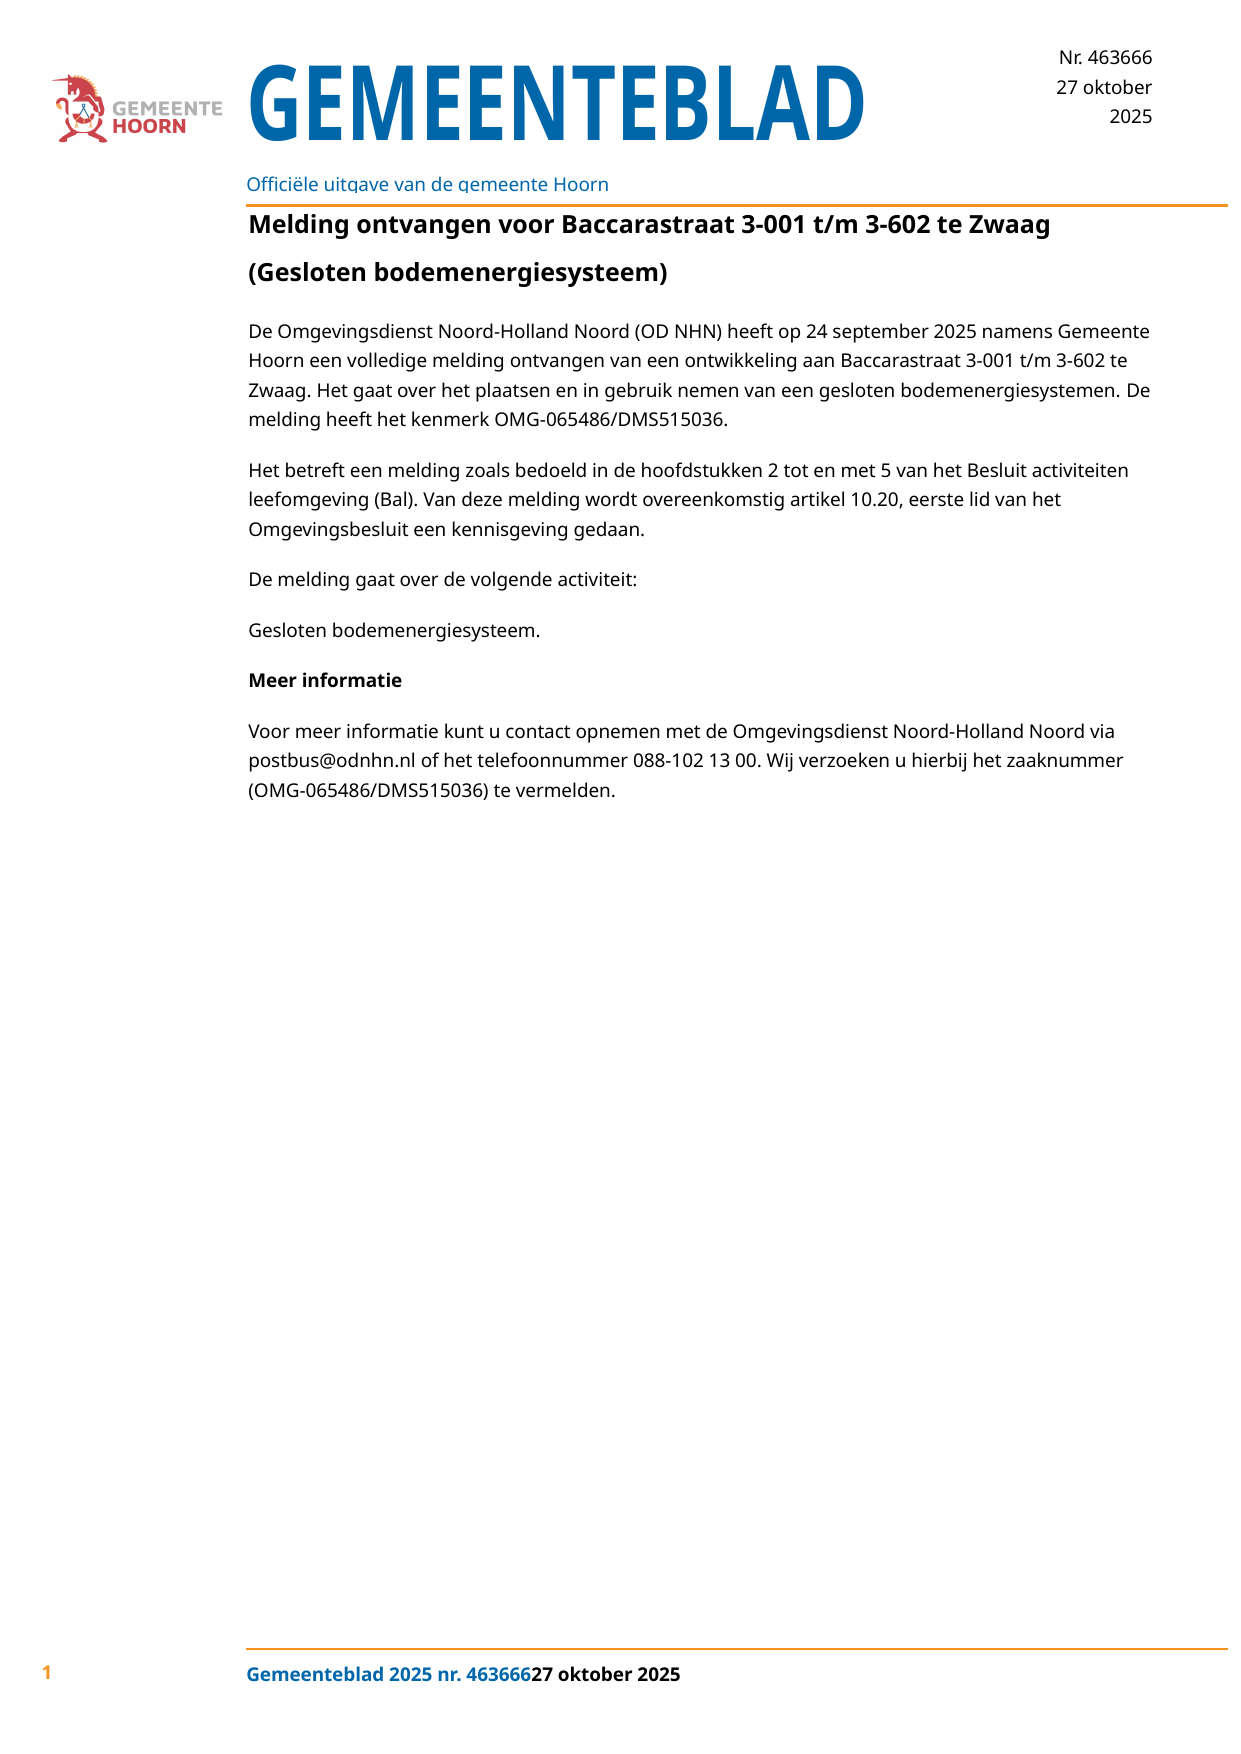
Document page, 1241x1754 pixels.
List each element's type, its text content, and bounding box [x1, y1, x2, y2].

text Melding ontvangen voor Baccarastraat 3-001 t/m 3-602 te Zwaag (Gesloten bodemenergiesysteem) [248, 207, 1152, 288]
text Voor meer informatie kunt u contact opnemen met de Omgevingsdienst Noord-Holland Noord via postbus@odnhn.nl of het telefoonnummer 088-102 13 00. Wij verzoeken u hierbij het zaaknummer (OMG-065486/DMS515036) te vermelden. [248, 718, 1152, 803]
text Meer informatie [248, 667, 1152, 693]
text De Omgevingsdienst Noord-Holland Noord (OD NHN) heeft op 24 september 2025 namens Gemeente Hoorn een volledige melding ontvangen van een ontwikkeling aan Baccarastraat 3-001 t/m 3-602 te Zwaag. Het gaat over het plaatsen en in gebruik nemen van een gesloten bodemenergiesystemen. De melding heeft het kenmerk OMG-065486/DMS515036. [248, 318, 1152, 432]
text Gesloten bodemenergiesysteem. [248, 617, 1152, 643]
picture [41, 47, 231, 172]
text Het betreft een melding zoals bedoeld in de hoofdstukken 2 tot en met 5 van het Besluit activiteiten leefomgeving (Bal). Van deze melding wordt overeenkomstig artikel 10.20, eerste lid van het Omgevingsbesluit een kennisgeving gedaan. [248, 457, 1152, 542]
text De melding gaat over de volgende activiteit: [248, 567, 1152, 592]
